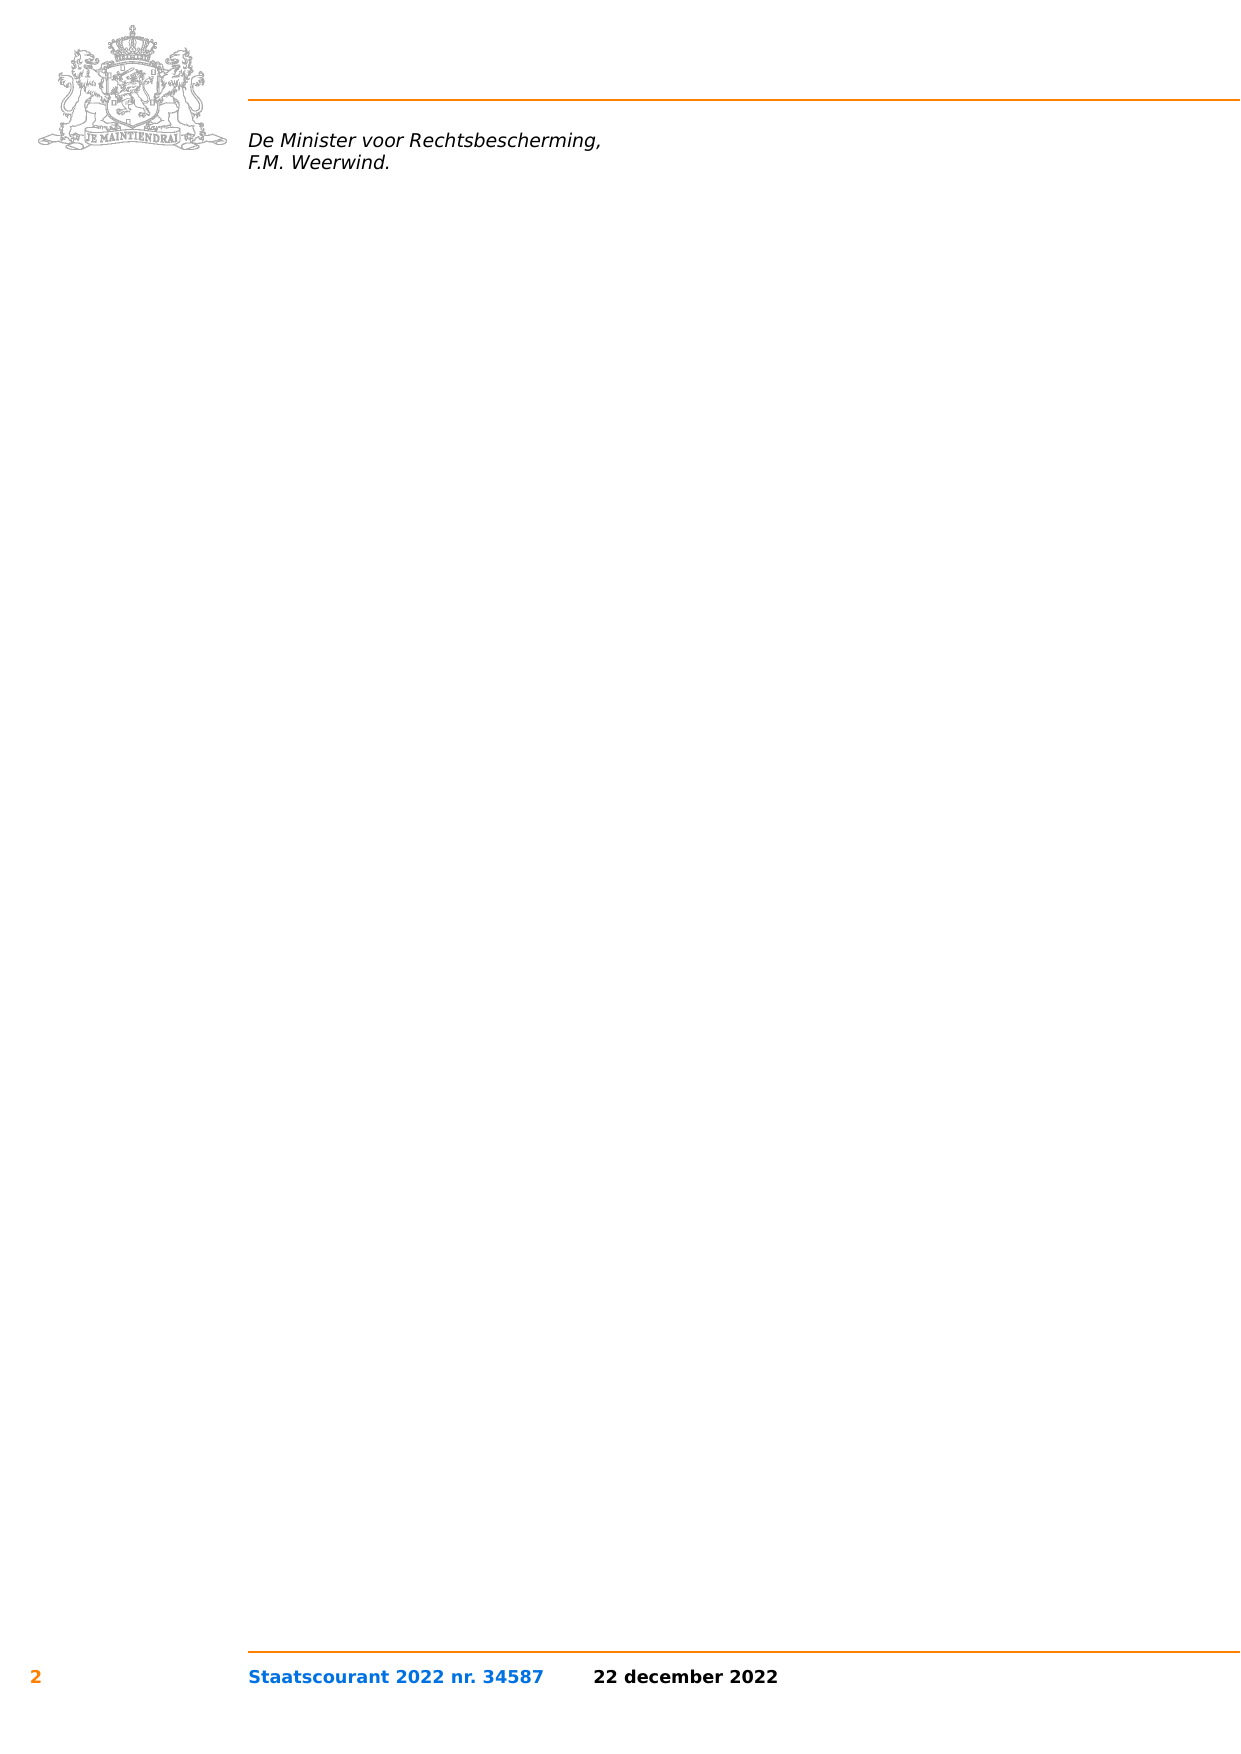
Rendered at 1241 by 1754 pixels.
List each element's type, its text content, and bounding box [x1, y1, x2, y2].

text De Minister voor Rechtsbescherming, F.M. Weerwind. [248, 130, 1163, 174]
picture [38, 25, 227, 150]
